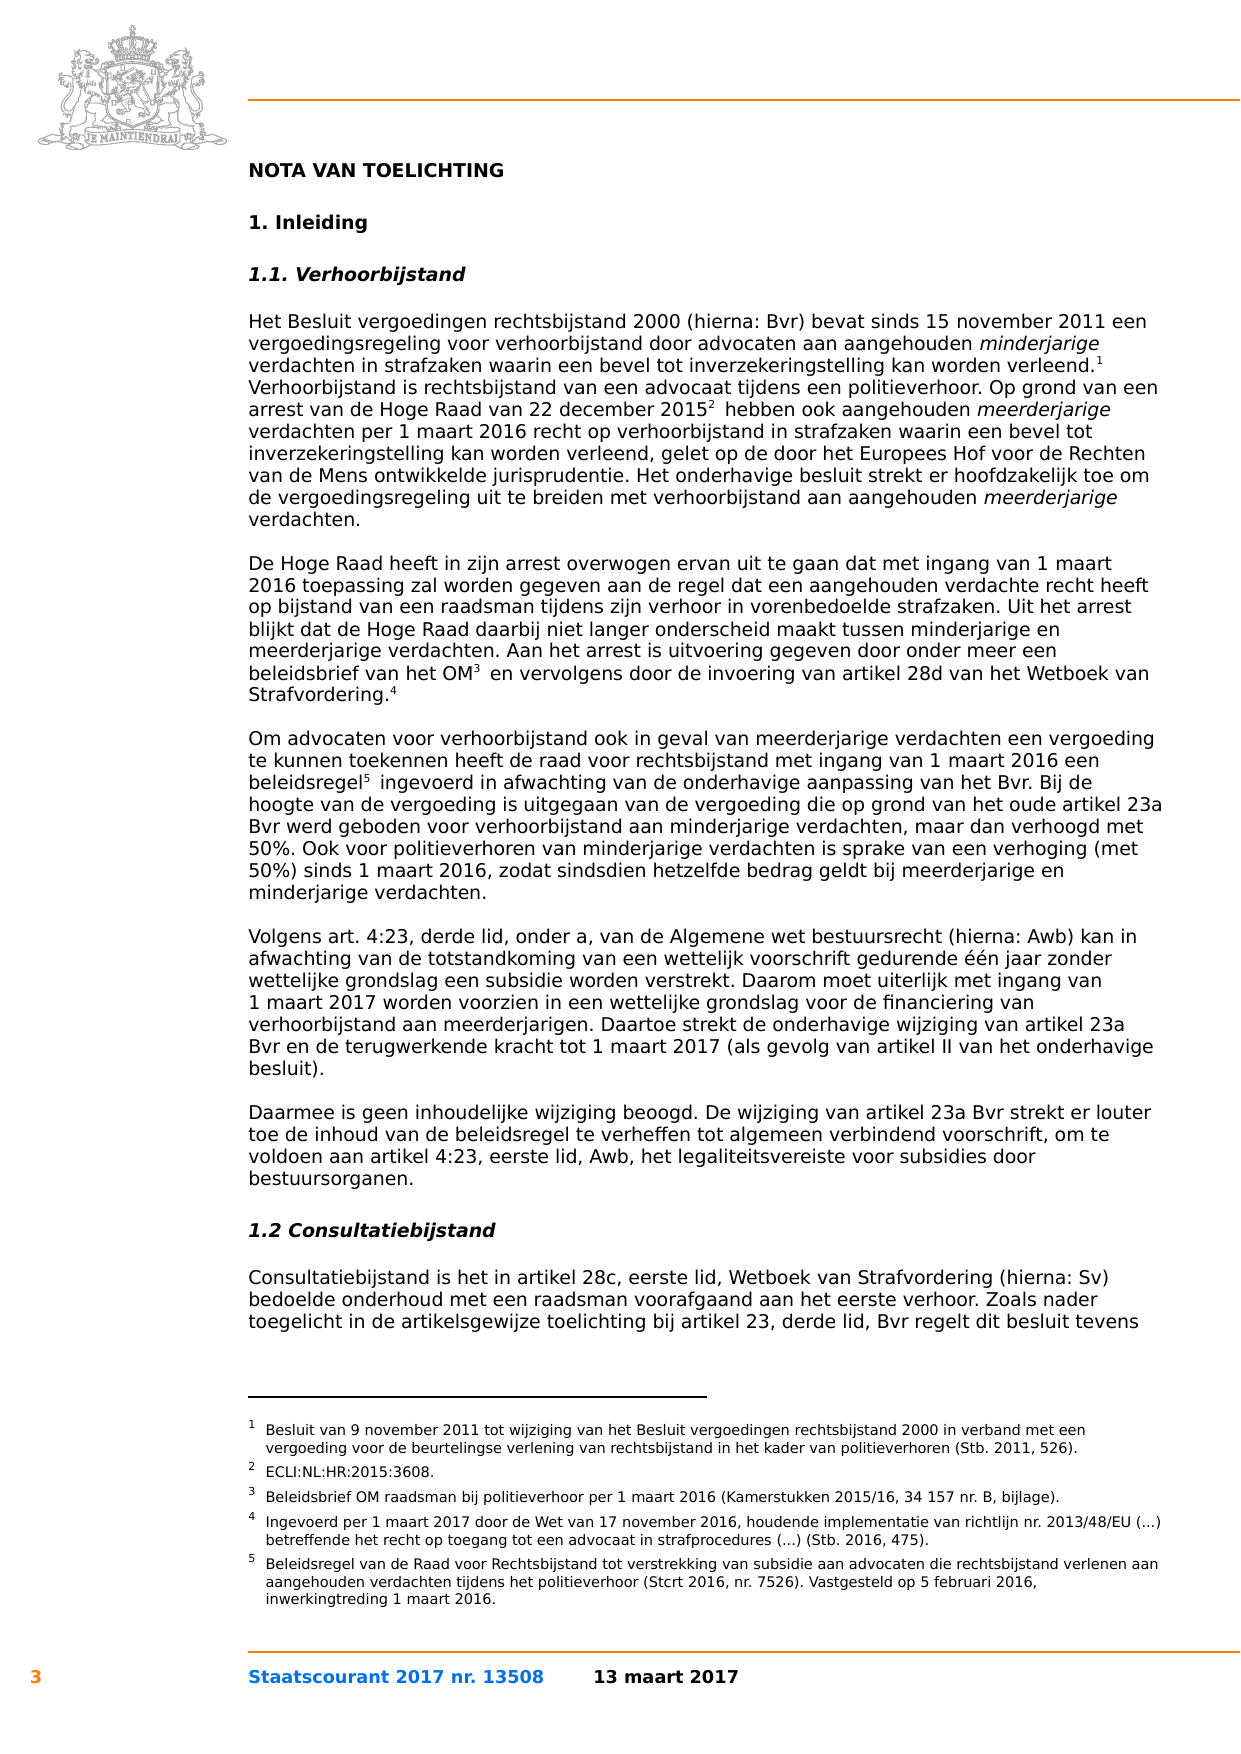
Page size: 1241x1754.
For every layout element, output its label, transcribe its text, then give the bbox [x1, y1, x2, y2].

text Ingevoerd per 1 maart 2017 door de Wet van 17 november 2016, houdende implementatie van richtlijn nr. 2013/48/EU (...) betreffende het recht op toegang tot een advocaat in strafprocedures (...) (Stb. 2016, 475). [248, 1510, 1163, 1549]
text Het Besluit vergoedingen rechtsbijstand 2000 (hierna: Bvr) bevat sinds 15 november 2011 een vergoedingsregeling voor verhoorbijstand door advocaten aan aangehouden minderjarige verdachten in strafzaken waarin een bevel tot inverzekeringstelling kan worden verleend. Verhoorbijstand is rechtsbijstand van een advocaat tijdens een politieverhoor. Op grond van een arrest van de Hoge Raad van 22 december 2015 hebben ook aangehouden meerderjarige verdachten per 1 maart 2016 recht op verhoorbijstand in strafzaken waarin een bevel tot inverzekeringstelling kan worden verleend, gelet op de door het Europees Hof voor de Rechten van de Mens ontwikkelde jurisprudentie. Het onderhavige besluit strekt er hoofdzakelijk toe om de vergoedingsregeling uit te breiden met verhoorbijstand aan aangehouden meerderjarige verdachten. [248, 311, 1163, 531]
text De Hoge Raad heeft in zijn arrest overwogen ervan uit te gaan dat met ingang van 1 maart 2016 toepassing zal worden gegeven aan de regel dat een aangehouden verdachte recht heeft op bijstand van een raadsman tijdens zijn verhoor in vorenbedoelde strafzaken. Uit het arrest blijkt dat de Hoge Raad daarbij niet langer onderscheid maakt tussen minderjarige en meerderjarige verdachten. Aan het arrest is uitvoering gegeven door onder meer een beleidsbrief van het OM en vervolgens door de invoering van artikel 28d van het Wetboek van Strafvordering. [248, 552, 1163, 706]
subtitle 1. Inleiding [248, 212, 1163, 234]
text Beleidsregel van de Raad voor Rechtsbijstand tot verstrekking van subsidie aan advocaten die rechtsbijstand verlenen aan aangehouden verdachten tijdens het politieverhoor (Stcrt 2016, nr. 7526). Vastgesteld op 5 februari 2016, inwerkingtreding 1 maart 2016. [248, 1552, 1163, 1608]
text ECLI:NL:HR:2015:3608. [248, 1460, 1163, 1482]
text Om advocaten voor verhoorbijstand ook in geval van meerderjarige verdachten een vergoeding te kunnen toekennen heeft de raad voor rechtsbijstand met ingang van 1 maart 2016 een beleidsregel ingevoerd in afwachting van de onderhavige aanpassing van het Bvr. Bij de hoogte van de vergoeding is uitgegaan van de vergoeding die op grond van het oude artikel 23a Bvr werd geboden voor verhoorbijstand aan minderjarige verdachten, maar dan verhoogd met 50%. Ook voor politieverhoren van minderjarige verdachten is sprake van een verhoging (met 50%) sinds 1 maart 2016, zodat sindsdien hetzelfde bedrag geldt bij meerderjarige en minderjarige verdachten. [248, 728, 1163, 904]
text Besluit van 9 november 2011 tot wijziging van het Besluit vergoedingen rechtsbijstand 2000 in verband met een vergoeding voor de beurtelingse verlening van rechtsbijstand in het kader van politieverhoren (Stb. 2011, 526). [248, 1418, 1163, 1457]
text Daarmee is geen inhoudelijke wijziging beoogd. De wijziging van artikel 23a Bvr strekt er louter toe de inhoud van de beleidsregel te verheffen tot algemeen verbindend voorschrift, om te voldoen aan artikel 4:23, eerste lid, Awb, het legaliteitsvereiste voor subsidies door bestuursorganen. [248, 1102, 1163, 1189]
subtitle 1.1. Verhoorbijstand [248, 264, 1163, 286]
subtitle NOTA VAN TOELICHTING [248, 160, 1163, 182]
picture [38, 25, 227, 150]
text Consultatiebijstand is het in artikel 28c, eerste lid, Wetboek van Strafvordering (hierna: Sv) bedoelde onderhoud met een raadsman voorafgaand aan het eerste verhoor. Zoals nader toegelicht in de artikelsgewijze toelichting bij artikel 23, derde lid, Bvr regelt dit besluit tevens [248, 1267, 1163, 1332]
subtitle 1.2 Consultatiebijstand [248, 1219, 1163, 1242]
text Volgens art. 4:23, derde lid, onder a, van de Algemene wet bestuursrecht (hierna: Awb) kan in afwachting van de totstandkoming van een wettelijk voorschrift gedurende één jaar zonder wettelijke grondslag een subsidie worden verstrekt. Daarom moet uiterlijk met ingang van 1 maart 2017 worden voorzien in een wettelijke grondslag voor de financiering van verhoorbijstand aan meerderjarigen. Daartoe strekt de onderhavige wijziging van artikel 23a Bvr en de terugwerkende kracht tot 1 maart 2017 (als gevolg van artikel II van het onderhavige besluit). [248, 926, 1163, 1080]
text Beleidsbrief OM raadsman bij politieverhoor per 1 maart 2016 (Kamerstukken 2015/16, 34 157 nr. B, bijlage). [248, 1485, 1163, 1507]
